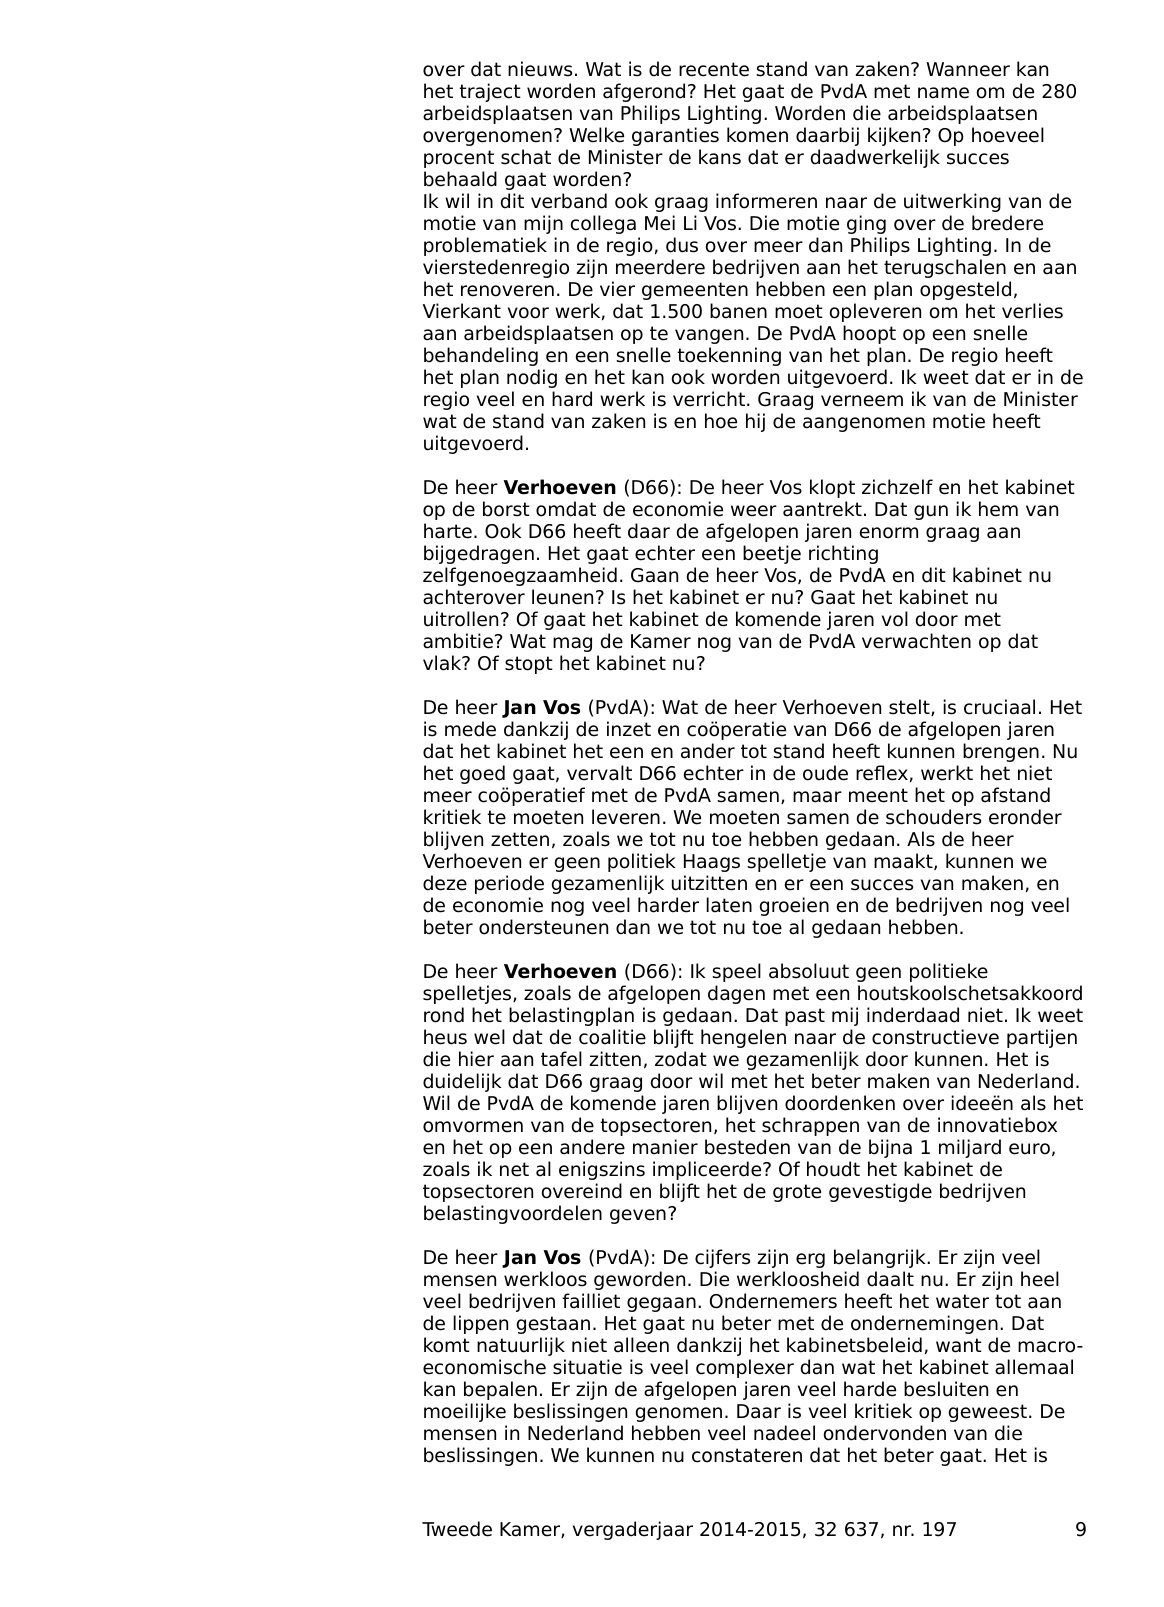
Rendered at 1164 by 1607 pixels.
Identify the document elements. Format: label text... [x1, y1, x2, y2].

text De heer Verhoeven (D66): Ik speel absoluut geen politieke spelletjes, zoals de afgelopen dagen met een houtskoolschetsakkoord rond het belastingplan is gedaan. Dat past mij inderdaad niet. Ik weet heus wel dat de coalitie blijft hengelen naar de constructieve partijen die hier aan tafel zitten, zodat we gezamenlijk door kunnen. Het is duidelijk dat D66 graag door wil met het beter maken van Nederland. Wil de PvdA de komende jaren blijven doordenken over ideeën als het omvormen van de topsectoren, het schrappen van de innovatiebox en het op een andere manier besteden van de bijna 1 miljard euro, zoals ik net al enigszins impliceerde? Of houdt het kabinet de topsectoren overeind en blijft het de grote gevestigde bedrijven belastingvoordelen geven? [422, 961, 1087, 1224]
text De heer Verhoeven (D66): De heer Vos klopt zichzelf en het kabinet op de borst omdat de economie weer aantrekt. Dat gun ik hem van harte. Ook D66 heeft daar de afgelopen jaren enorm graag aan bijgedragen. Het gaat echter een beetje richting zelfgenoegzaamheid. Gaan de heer Vos, de PvdA en dit kabinet nu achterover leunen? Is het kabinet er nu? Gaat het kabinet nu uitrollen? Of gaat het kabinet de komende jaren vol door met ambitie? Wat mag de Kamer nog van de PvdA verwachten op dat vlak? Of stopt het kabinet nu? [422, 477, 1087, 675]
text Ik wil in dit verband ook graag informeren naar de uitwerking van de motie van mijn collega Mei Li Vos. Die motie ging over de bredere problematiek in de regio, dus over meer dan Philips Lighting. In de vierstedenregio zijn meerdere bedrijven aan het terugschalen en aan het renoveren. De vier gemeenten hebben een plan opgesteld, Vierkant voor werk, dat 1.500 banen moet opleveren om het verlies aan arbeidsplaatsen op te vangen. De PvdA hoopt op een snelle behandeling en een snelle toekenning van het plan. De regio heeft het plan nodig en het kan ook worden uitgevoerd. Ik weet dat er in de regio veel en hard werk is verricht. Graag verneem ik van de Minister wat de stand van zaken is en hoe hij de aangenomen motie heeft uitgevoerd. [422, 191, 1087, 455]
text De heer Jan Vos (PvdA): De cijfers zijn erg belangrijk. Er zijn veel mensen werkloos geworden. Die werkloosheid daalt nu. Er zijn heel veel bedrijven failliet gegaan. Ondernemers heeft het water tot aan de lippen gestaan. Het gaat nu beter met de ondernemingen. Dat komt natuurlijk niet alleen dankzij het kabinetsbeleid, want de macro-economische situatie is veel complexer dan wat het kabinet allemaal kan bepalen. Er zijn de afgelopen jaren veel harde besluiten en moeilijke beslissingen genomen. Daar is veel kritiek op geweest. De mensen in Nederland hebben veel nadeel ondervonden van die beslissingen. We kunnen nu constateren dat het beter gaat. Het is [422, 1247, 1087, 1467]
text over dat nieuws. Wat is de recente stand van zaken? Wanneer kan het traject worden afgerond? Het gaat de PvdA met name om de 280 arbeidsplaatsen van Philips Lighting. Worden die arbeidsplaatsen overgenomen? Welke garanties komen daarbij kijken? Op hoeveel procent schat de Minister de kans dat er daadwerkelijk succes behaald gaat worden? [422, 59, 1087, 191]
text De heer Jan Vos (PvdA): Wat de heer Verhoeven stelt, is cruciaal. Het is mede dankzij de inzet en coöperatie van D66 de afgelopen jaren dat het kabinet het een en ander tot stand heeft kunnen brengen. Nu het goed gaat, vervalt D66 echter in de oude reflex, werkt het niet meer coöperatief met de PvdA samen, maar meent het op afstand kritiek te moeten leveren. We moeten samen de schouders eronder blijven zetten, zoals we tot nu toe hebben gedaan. Als de heer Verhoeven er geen politiek Haags spelletje van maakt, kunnen we deze periode gezamenlijk uitzitten en er een succes van maken, en de economie nog veel harder laten groeien en de bedrijven nog veel beter ondersteunen dan we tot nu toe al gedaan hebben. [422, 697, 1087, 939]
